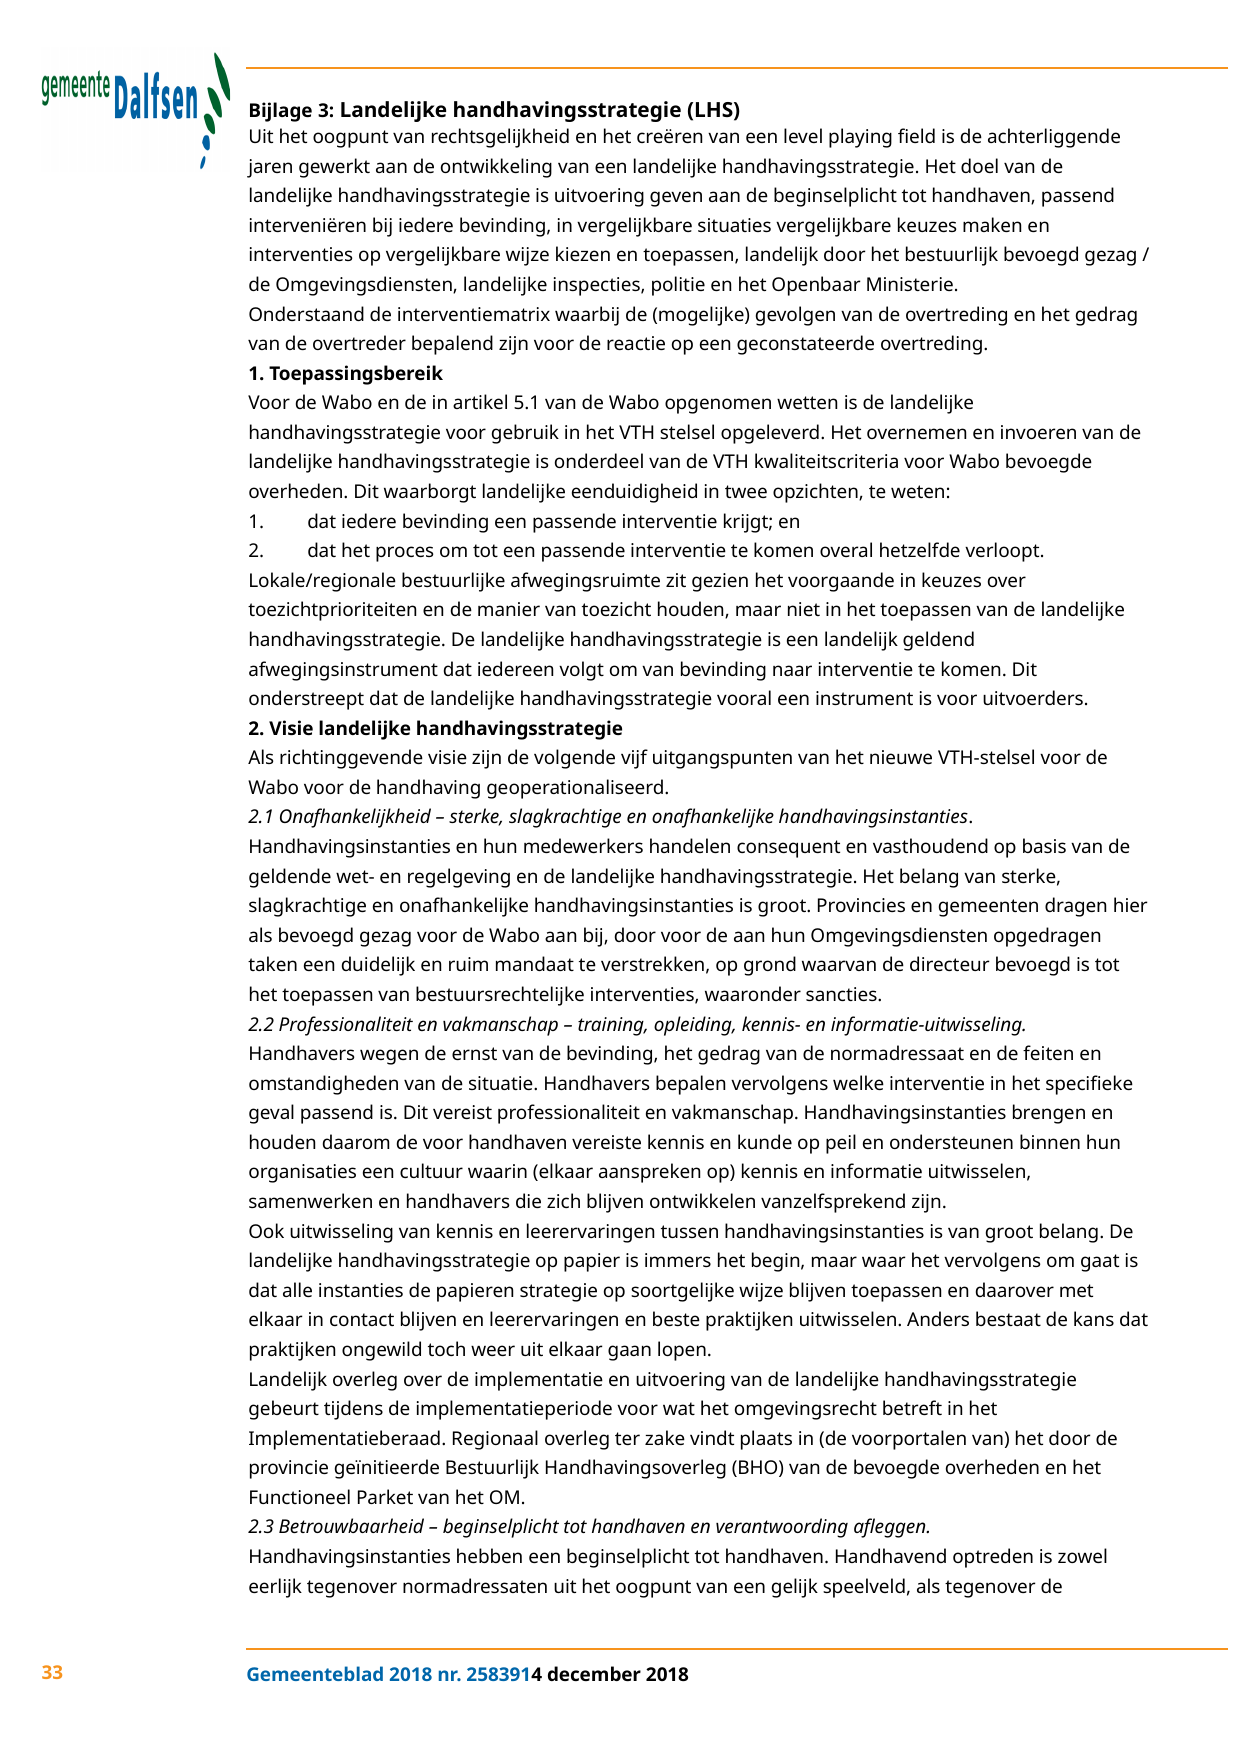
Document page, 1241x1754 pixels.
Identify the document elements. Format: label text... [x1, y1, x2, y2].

text 2. Visie landelijke handhavingsstrategie [248, 715, 1152, 741]
text Ook uitwisseling van kennis en leerervaringen tussen handhavingsinstanties is van groot belang. De landelijke handhavingsstrategie op papier is immers het begin, maar waar het vervolgens om gaat is dat alle instanties de papieren strategie op soortgelijke wijze blijven toepassen en daarover met elkaar in contact blijven en leerervaringen en beste praktijken uitwisselen. Anders bestaat de kans dat praktijken ongewild toch weer uit elkaar gaan lopen. [248, 1218, 1152, 1362]
text 2.3 Betrouwbaarheid – beginselplicht tot handhaven en verantwoording afleggen. [248, 1514, 1152, 1539]
text Handhavingsinstanties hebben een beginselplicht tot handhaven. Handhavend optreden is zowel eerlijk tegenover normadressaten uit het oogpunt van een gelijk speelveld, als tegenover de [248, 1543, 1152, 1599]
text Als richtinggevende visie zijn de volgende vijf uitgangspunten van het nieuwe VTH-stelsel voor de Wabo voor de handhaving geoperationaliseerd. [248, 744, 1152, 800]
text 1. Toepassingsbereik [248, 360, 1152, 386]
list dat het proces om tot een passende interventie te komen overal hetzelfde verloopt. [248, 537, 1152, 563]
text 2.2 Professionaliteit en vakmanschap – training, opleiding, kennis- en informatie-uitwisseling. [248, 1011, 1152, 1037]
picture [41, 47, 231, 172]
text 2.1 Onafhankelijkheid – sterke, slagkrachtige en onafhankelijke handhavingsinstanties. [248, 804, 1152, 829]
text Landelijk overleg over de implementatie en uitvoering van de landelijke handhavingsstrategie gebeurt tijdens de implementatieperiode voor wat het omgevingsrecht betreft in het Implementatieberaad. Regionaal overleg ter zake vindt plaats in (de voorportalen van) het door de provincie geïnitieerde Bestuurlijk Handhavingsoverleg (BHO) van de bevoegde overheden en het Functioneel Parket van het OM. [248, 1366, 1152, 1510]
text Lokale/regionale bestuurlijke afwegingsruimte zit gezien het voorgaande in keuzes over toezichtprioriteiten en de manier van toezicht houden, maar niet in het toepassen van de landelijke handhavingsstrategie. De landelijke handhavingsstrategie is een landelijk geldend afwegingsinstrument dat iedereen volgt om van bevinding naar interventie te komen. Dit onderstreept dat de landelijke handhavingsstrategie vooral een instrument is voor uitvoerders. [248, 567, 1152, 711]
text Uit het oogpunt van rechtsgelijkheid en het creëren van een level playing field is de achterliggende jaren gewerkt aan de ontwikkeling van een landelijke handhavingsstrategie. Het doel van de landelijke handhavingsstrategie is uitvoering geven aan de beginselplicht tot handhaven, passend interveniëren bij iedere bevinding, in vergelijkbare situaties vergelijkbare keuzes maken en interventies op vergelijkbare wijze kiezen en toepassen, landelijk door het bestuurlijk bevoegd gezag / de Omgevingsdiensten, landelijke inspecties, politie en het Openbaar Ministerie. [248, 123, 1152, 297]
text Voor de Wabo en de in artikel 5.1 van de Wabo opgenomen wetten is de landelijke handhavingsstrategie voor gebruik in het VTH stelsel opgeleverd. Het overnemen en invoeren van de landelijke handhavingsstrategie is onderdeel van de VTH kwaliteitscriteria voor Wabo bevoegde overheden. Dit waarborgt landelijke eenduidigheid in twee opzichten, te weten: [248, 389, 1152, 504]
text Handhavers wegen de ernst van de bevinding, het gedrag van de normadressaat en de feiten en omstandigheden van de situatie. Handhavers bepalen vervolgens welke interventie in het specifieke geval passend is. Dit vereist professionaliteit en vakmanschap. Handhavingsinstanties brengen en houden daarom de voor handhaven vereiste kennis en kunde op peil en ondersteunen binnen hun organisaties een cultuur waarin (elkaar aanspreken op) kennis en informatie uitwisselen, samenwerken en handhavers die zich blijven ontwikkelen vanzelfsprekend zijn. [248, 1040, 1152, 1214]
list dat iedere bevinding een passende interventie krijgt; en [248, 508, 1152, 534]
text Handhavingsinstanties en hun medewerkers handelen consequent en vasthoudend op basis van de geldende wet- en regelgeving en de landelijke handhavingsstrategie. Het belang van sterke, slagkrachtige en onafhankelijke handhavingsinstanties is groot. Provincies en gemeenten dragen hier als bevoegd gezag voor de Wabo aan bij, door voor de aan hun Omgevingsdiensten opgedragen taken een duidelijk en ruim mandaat te verstrekken, op grond waarvan de directeur bevoegd is tot het toepassen van bestuursrechtelijke interventies, waaronder sancties. [248, 833, 1152, 1007]
text Bijlage 3: Landelijke handhavingsstrategie (LHS) [248, 95, 1152, 123]
text Onderstaand de interventiematrix waarbij de (mogelijke) gevolgen van de overtreding en het gedrag van de overtreder bepalend zijn voor de reactie op een geconstateerde overtreding. [248, 301, 1152, 356]
